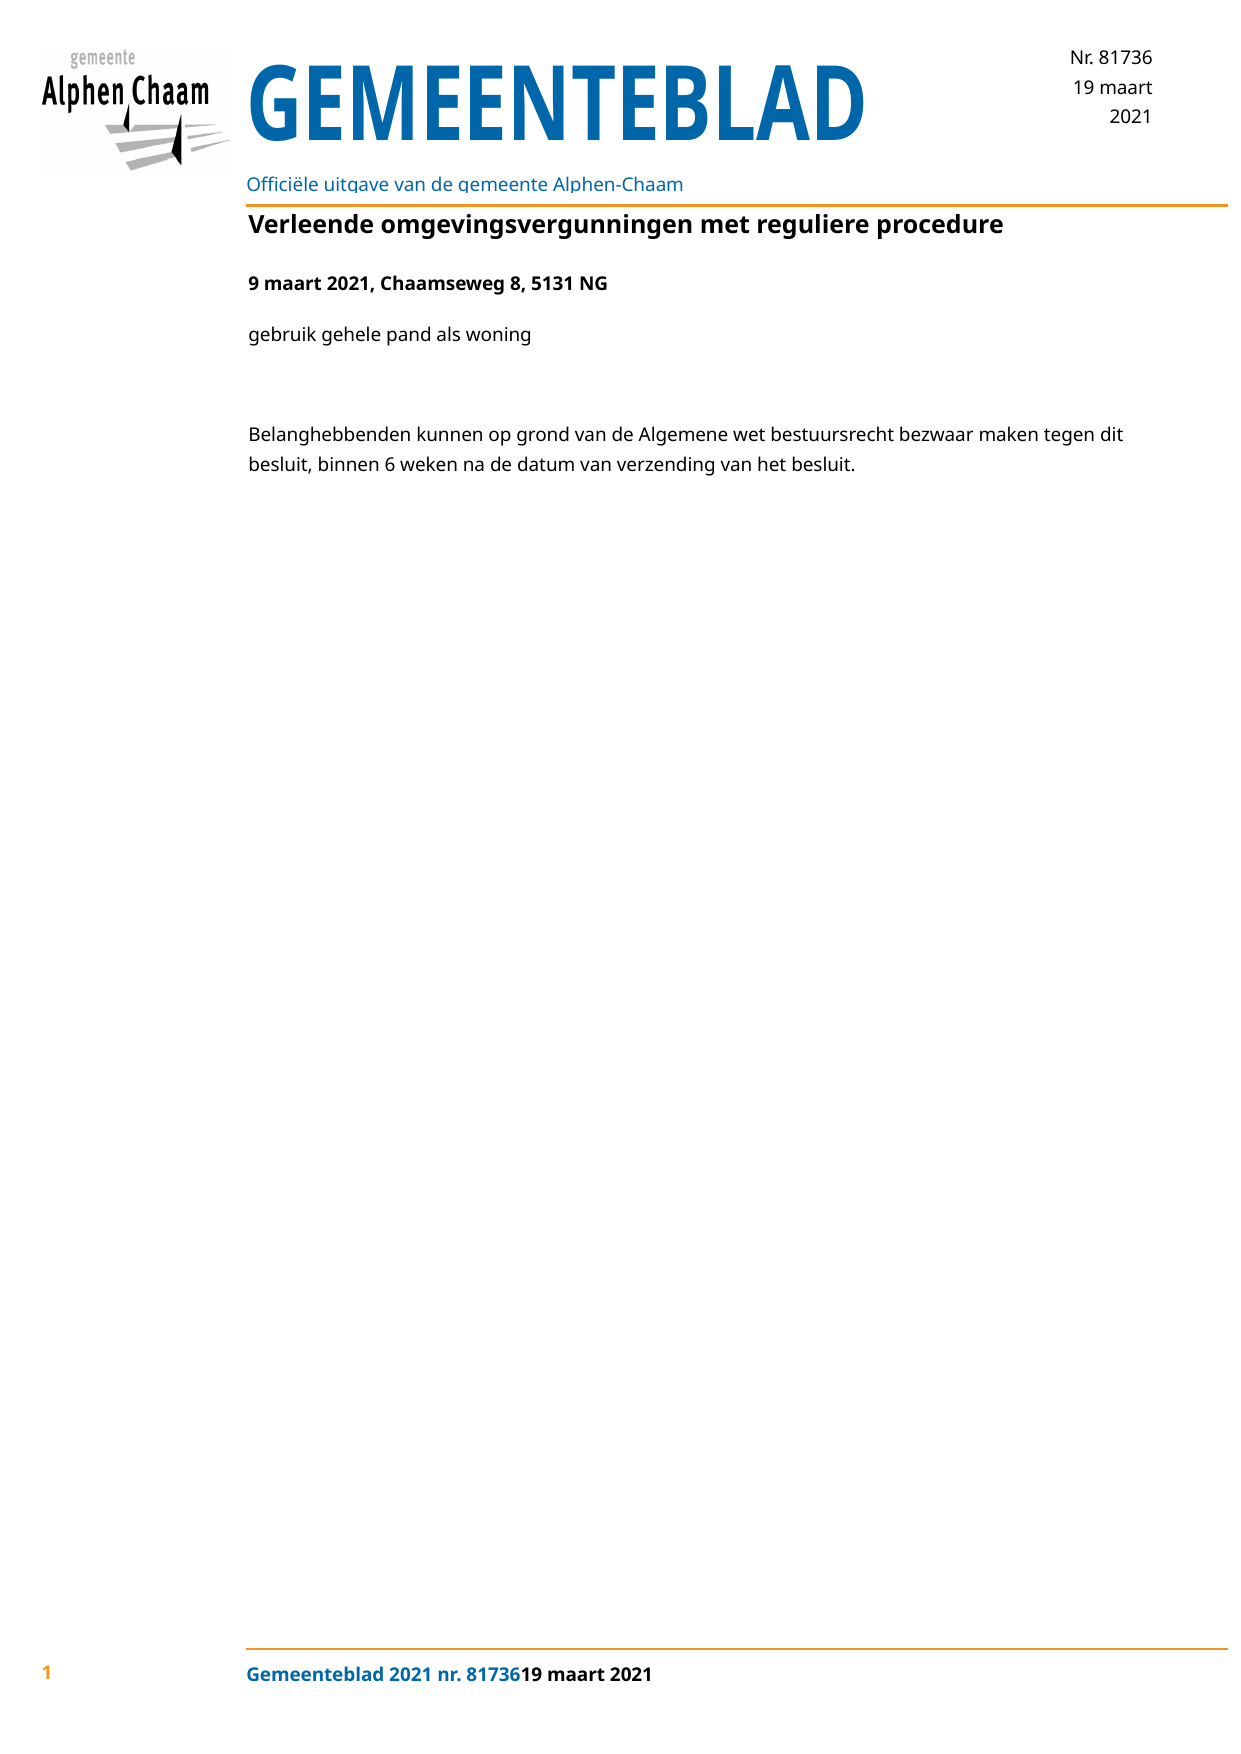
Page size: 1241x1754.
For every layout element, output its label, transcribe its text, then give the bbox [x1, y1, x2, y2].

picture [41, 47, 231, 172]
text 9 maart 2021, Chaamseweg 8, 5131 NG [248, 270, 1152, 296]
text Belanghebbenden kunnen op grond van de Algemene wet bestuursrecht bezwaar maken tegen dit besluit, binnen 6 weken na de datum van verzending van het besluit. [248, 422, 1152, 477]
text Verleende omgevingsvergunningen met reguliere procedure [248, 207, 1152, 241]
text gebruik gehele pand als woning [248, 321, 1152, 346]
